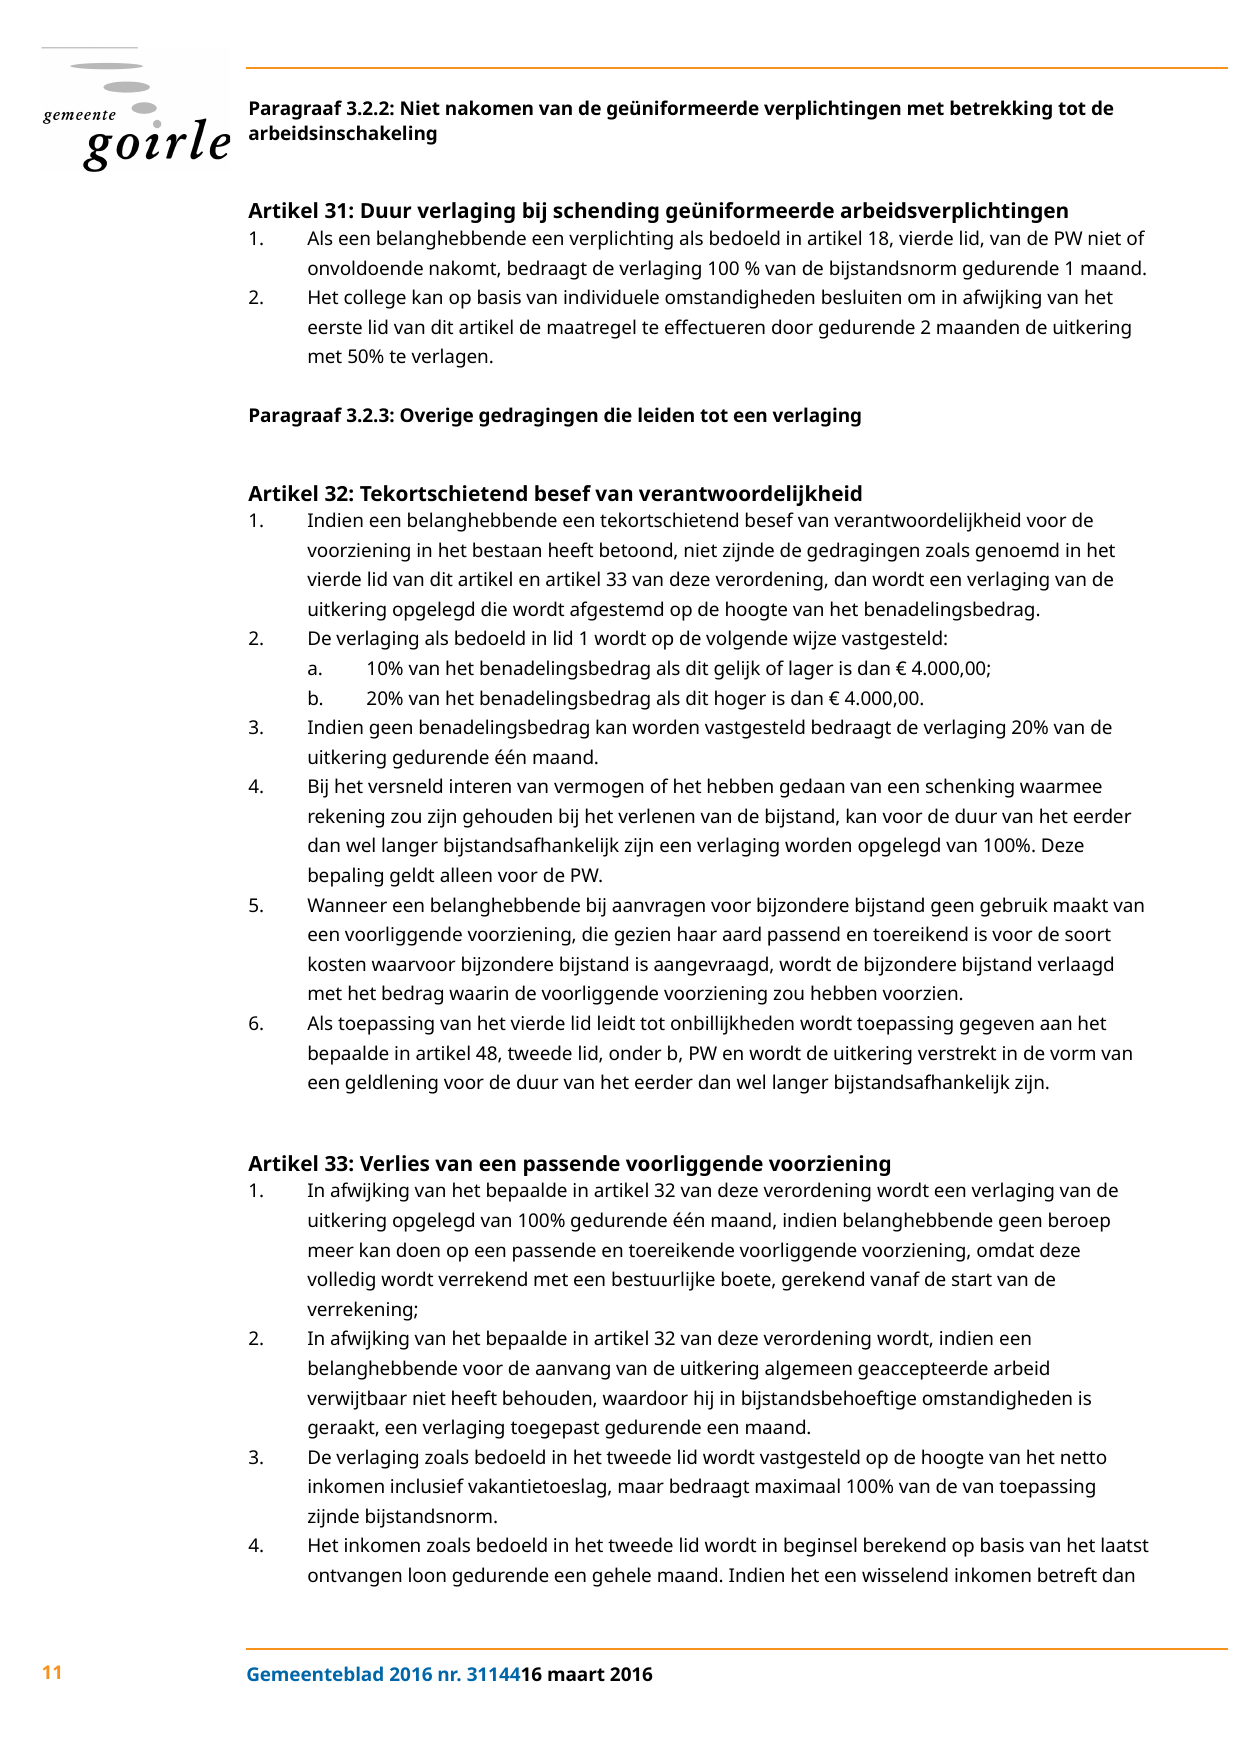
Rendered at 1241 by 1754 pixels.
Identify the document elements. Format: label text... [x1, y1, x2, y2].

text Artikel 33: Verlies van een passende voorliggende voorziening [248, 1149, 1152, 1178]
list Indien een belanghebbende een tekortschietend besef van verantwoordelijkheid voor de voorziening in het bestaan heeft betoond, niet zijnde de gedragingen zoals genoemd in het vierde lid van dit artikel en artikel 33 van deze verordening, dan wordt een verlaging van de uitkering opgelegd die wordt afgestemd op de hoogte van het benadelingsbedrag. [248, 507, 1152, 622]
list Het college kan op basis van individuele omstandigheden besluiten om in afwijking van het eerste lid van dit artikel de maatregel te effectueren door gedurende 2 maanden de uitkering met 50% te verlagen. [248, 284, 1152, 369]
list Bij het versneld interen van vermogen of het hebben gedaan van een schenking waarmee rekening zou zijn gehouden bij het verlenen van de bijstand, kan voor de duur van het eerder dan wel langer bijstandsafhankelijk zijn een verlaging worden opgelegd van 100%. Deze bepaling geldt alleen voor de PW. [248, 773, 1152, 888]
text Paragraaf 3.2.3: Overige gedragingen die leiden tot een verlaging [248, 403, 1152, 428]
list Als toepassing van het vierde lid leidt tot onbillijkheden wordt toepassing gegeven aan het bepaalde in artikel 48, tweede lid, onder b, PW en wordt de uitkering verstrekt in de vorm van een geldlening voor de duur van het eerder dan wel langer bijstandsafhankelijk zijn. [248, 1010, 1152, 1095]
list De verlaging als bedoeld in lid 1 wordt op de volgende wijze vastgesteld: [248, 626, 1152, 651]
list Het inkomen zoals bedoeld in het tweede lid wordt in beginsel berekend op basis van het laatst ontvangen loon gedurende een gehele maand. Indien het een wisselend inkomen betreft dan [248, 1533, 1152, 1588]
text Artikel 32: Tekortschietend besef van verantwoordelijkheid [248, 479, 1152, 507]
list 10% van het benadelingsbedrag als dit gelijk of lager is dan € 4.000,00; [307, 655, 1152, 681]
text Artikel 31: Duur verlaging bij schending geüniformeerde arbeidsverplichtingen [248, 197, 1152, 225]
list Indien geen benadelingsbedrag kan worden vastgesteld bedraagt de verlaging 20% van de uitkering gedurende één maand. [248, 714, 1152, 769]
list De verlaging zoals bedoeld in het tweede lid wordt vastgesteld op de hoogte van het netto inkomen inclusief vakantietoeslag, maar bedraagt maximaal 100% van de van toepassing zijnde bijstandsnorm. [248, 1444, 1152, 1529]
text Paragraaf 3.2.2: Niet nakomen van de geüniformeerde verplichtingen met betrekking tot de arbeidsinschakeling [248, 95, 1152, 146]
list In afwijking van het bepaalde in artikel 32 van deze verordening wordt, indien een belanghebbende voor de aanvang van de uitkering algemeen geaccepteerde arbeid verwijtbaar niet heeft behouden, waardoor hij in bijstandsbehoeftige omstandigheden is geraakt, een verlaging toegepast gedurende een maand. [248, 1326, 1152, 1440]
list 20% van het benadelingsbedrag als dit hoger is dan € 4.000,00. [307, 685, 1152, 710]
picture [41, 47, 231, 172]
list Wanneer een belanghebbende bij aanvragen voor bijzondere bijstand geen gebruik maakt van een voorliggende voorziening, die gezien haar aard passend en toereikend is voor de soort kosten waarvoor bijzondere bijstand is aangevraagd, wordt de bijzondere bijstand verlaagd met het bedrag waarin de voorliggende voorziening zou hebben voorzien. [248, 892, 1152, 1006]
list In afwijking van het bepaalde in artikel 32 van deze verordening wordt een verlaging van de uitkering opgelegd van 100% gedurende één maand, indien belanghebbende geen beroep meer kan doen op een passende en toereikende voorliggende voorziening, omdat deze volledig wordt verrekend met een bestuurlijke boete, gerekend vanaf de start van de verrekening; [248, 1178, 1152, 1322]
list Als een belanghebbende een verplichting als bedoeld in artikel 18, vierde lid, van de PW niet of onvoldoende nakomt, bedraagt de verlaging 100 % van de bijstandsnorm gedurende 1 maand. [248, 225, 1152, 280]
